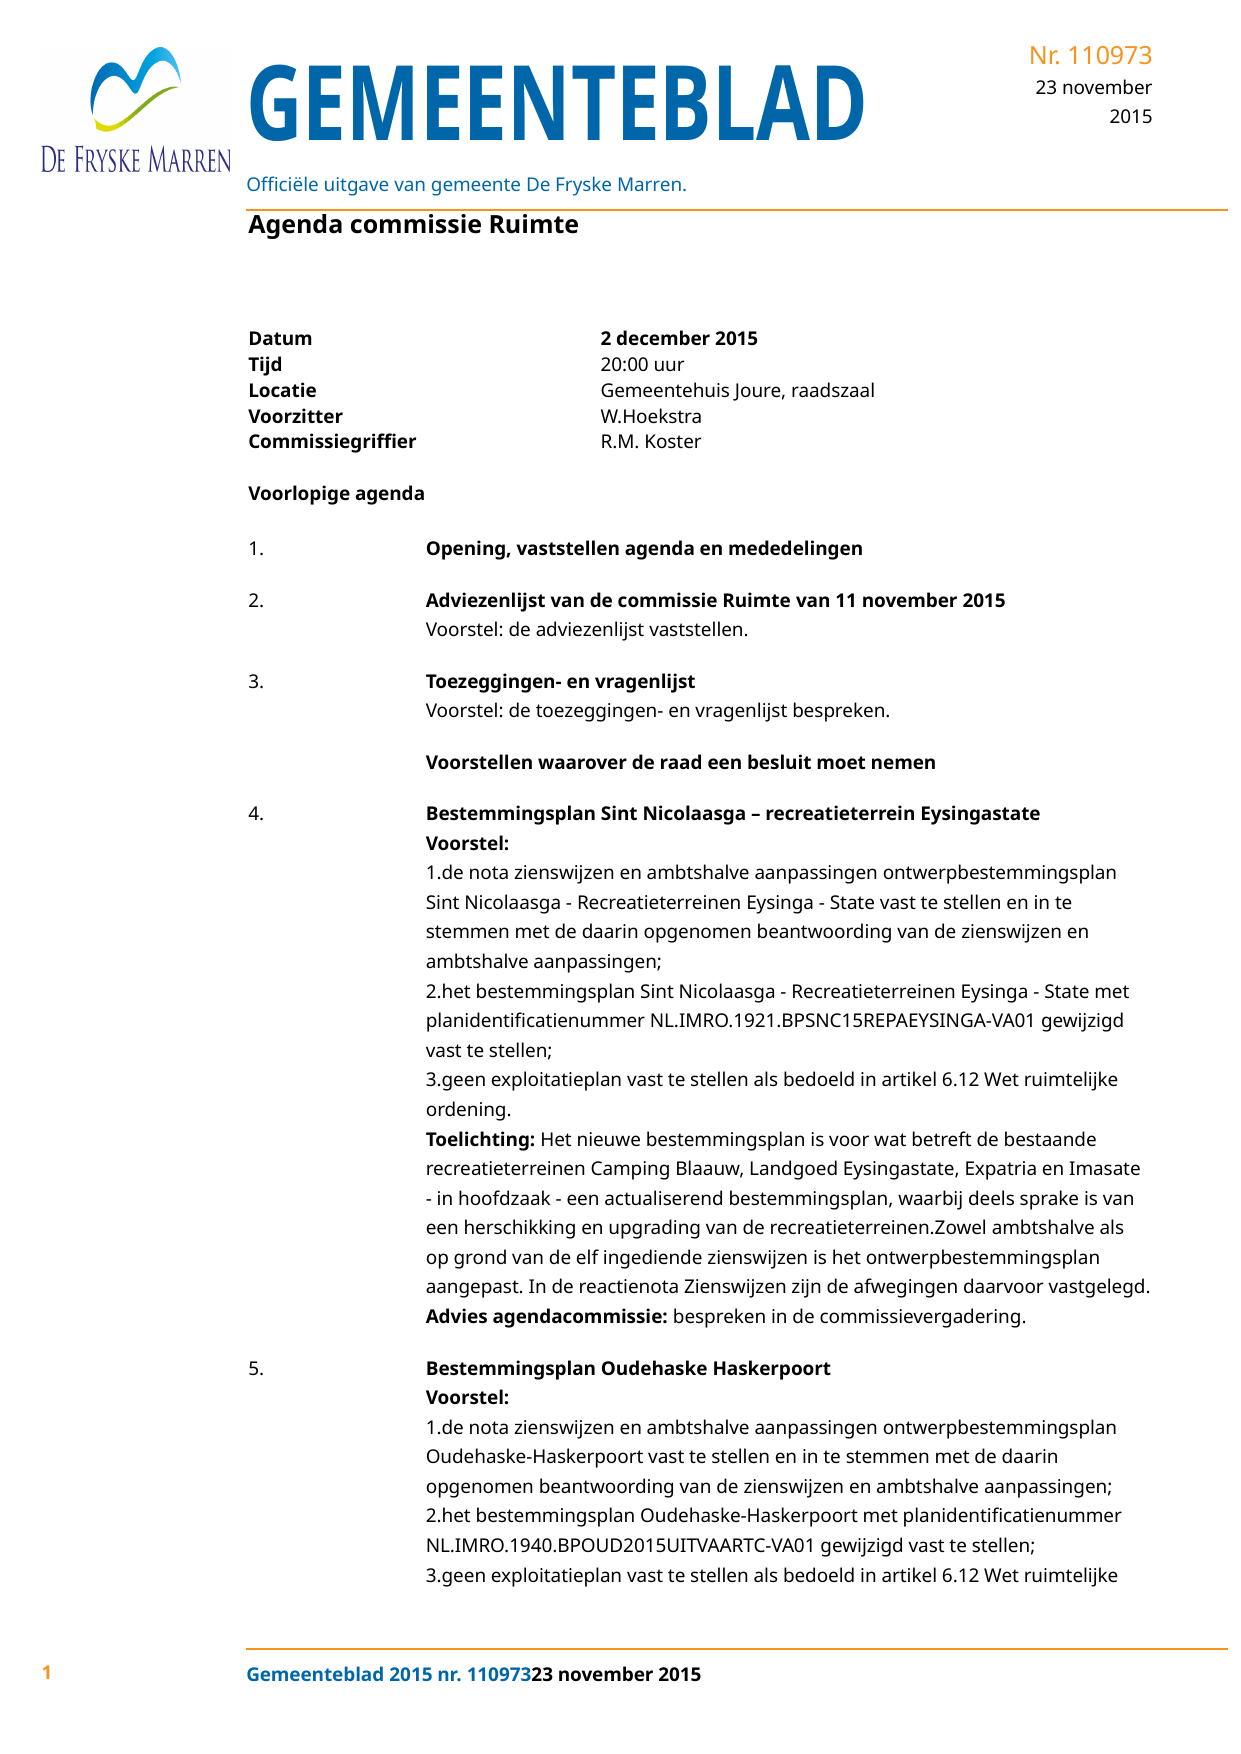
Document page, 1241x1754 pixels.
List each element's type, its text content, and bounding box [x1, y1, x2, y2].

table_cell 5. [248, 1355, 426, 1587]
table_cell Adviezenlijst van de commissie Ruimte van 11 november 2015 Voorstel: de adviezenlijst vaststellen. [426, 587, 1152, 642]
table_header 2 december 2015 [600, 326, 1152, 351]
table_cell [248, 749, 426, 774]
table_cell Voorzitter [248, 403, 600, 428]
table_cell R.M. Koster [600, 429, 1152, 454]
table_cell Tijd [248, 351, 600, 377]
table_header Opening, vaststellen agenda en mededelingen [426, 535, 1152, 561]
table_cell Locatie [248, 377, 600, 403]
table_cell [426, 723, 1152, 749]
table_cell [426, 642, 1152, 668]
table_cell Bestemmingsplan Oudehaske Haskerpoort Voorstel: 1.de nota zienswijzen en ambtshalve aanpassingen ontwerpbestemmingsplan Oudehaske-Haskerpoort vast te stellen en in te stemmen met de daarin opgenomen beantwoording van de zienswijzen en ambtshalve aanpassingen; 2.het bestemmingsplan Oudehaske-Haskerpoort met planidentificatienummer NL.IMRO.1940.BPOUD2015UITVAARTC-VA01 gewijzigd vast te stellen; 3.geen exploitatieplan vast te stellen als bedoeld in artikel 6.12 Wet ruimtelijke [426, 1355, 1152, 1587]
picture [41, 47, 231, 172]
table_cell Toezeggingen- en vragenlijst Voorstel: de toezeggingen- en vragenlijst bespreken. [426, 668, 1152, 723]
text Agenda commissie Ruimte [248, 211, 1152, 241]
table_cell Commissiegriffier [248, 429, 600, 454]
table_cell [248, 561, 426, 587]
table_cell 2. [248, 587, 426, 642]
table_cell [426, 561, 1152, 587]
table_header 1. [248, 535, 426, 561]
table_cell Voorstellen waarover de raad een besluit moet nemen [426, 749, 1152, 774]
table_cell 4. [248, 800, 426, 1329]
table_cell [426, 775, 1152, 800]
table_cell [248, 723, 426, 749]
table_cell [248, 775, 426, 800]
table_cell [426, 1329, 1152, 1355]
text Voorlopige agenda [248, 480, 1152, 506]
table_cell Gemeentehuis Joure, raadszaal [600, 377, 1152, 403]
table_cell Bestemmingsplan Sint Nicolaasga – recreatieterrein Eysingastate Voorstel: 1.de nota zienswijzen en ambtshalve aanpassingen ontwerpbestemmingsplan Sint Nicolaasga - Recreatieterreinen Eysinga - State vast te stellen en in te stemmen met de daarin opgenomen beantwoording van de zienswijzen en ambtshalve aanpassingen; 2.het bestemmingsplan Sint Nicolaasga - Recreatieterreinen Eysinga - State met planidentificatienummer NL.IMRO.1921.BPSNC15REPAEYSINGA-VA01 gewijzigd vast te stellen; 3.geen exploitatieplan vast te stellen als bedoeld in artikel 6.12 Wet ruimtelijke ordening. Toelichting: Het nieuwe bestemmingsplan is voor wat betreft de bestaande recreatieterreinen Camping Blaauw, Landgoed Eysingastate, Expatria en Imasate - in hoofdzaak - een actualiserend bestemmingsplan, waarbij deels sprake is van een herschikking en upgrading van de recreatieterreinen.Zowel ambtshalve als op grond van de elf ingediende zienswijzen is het ontwerpbestemmingsplan aangepast. In de reactienota Zienswijzen zijn de afwegingen daarvoor vastgelegd. Advies agendacommissie: bespreken in de commissievergadering. [426, 800, 1152, 1329]
table_cell W.Hoekstra [600, 403, 1152, 428]
table_header Datum [248, 326, 600, 351]
table_cell [248, 1329, 426, 1355]
table_cell 20:00 uur [600, 351, 1152, 377]
table_cell 3. [248, 668, 426, 723]
table_cell [248, 642, 426, 668]
